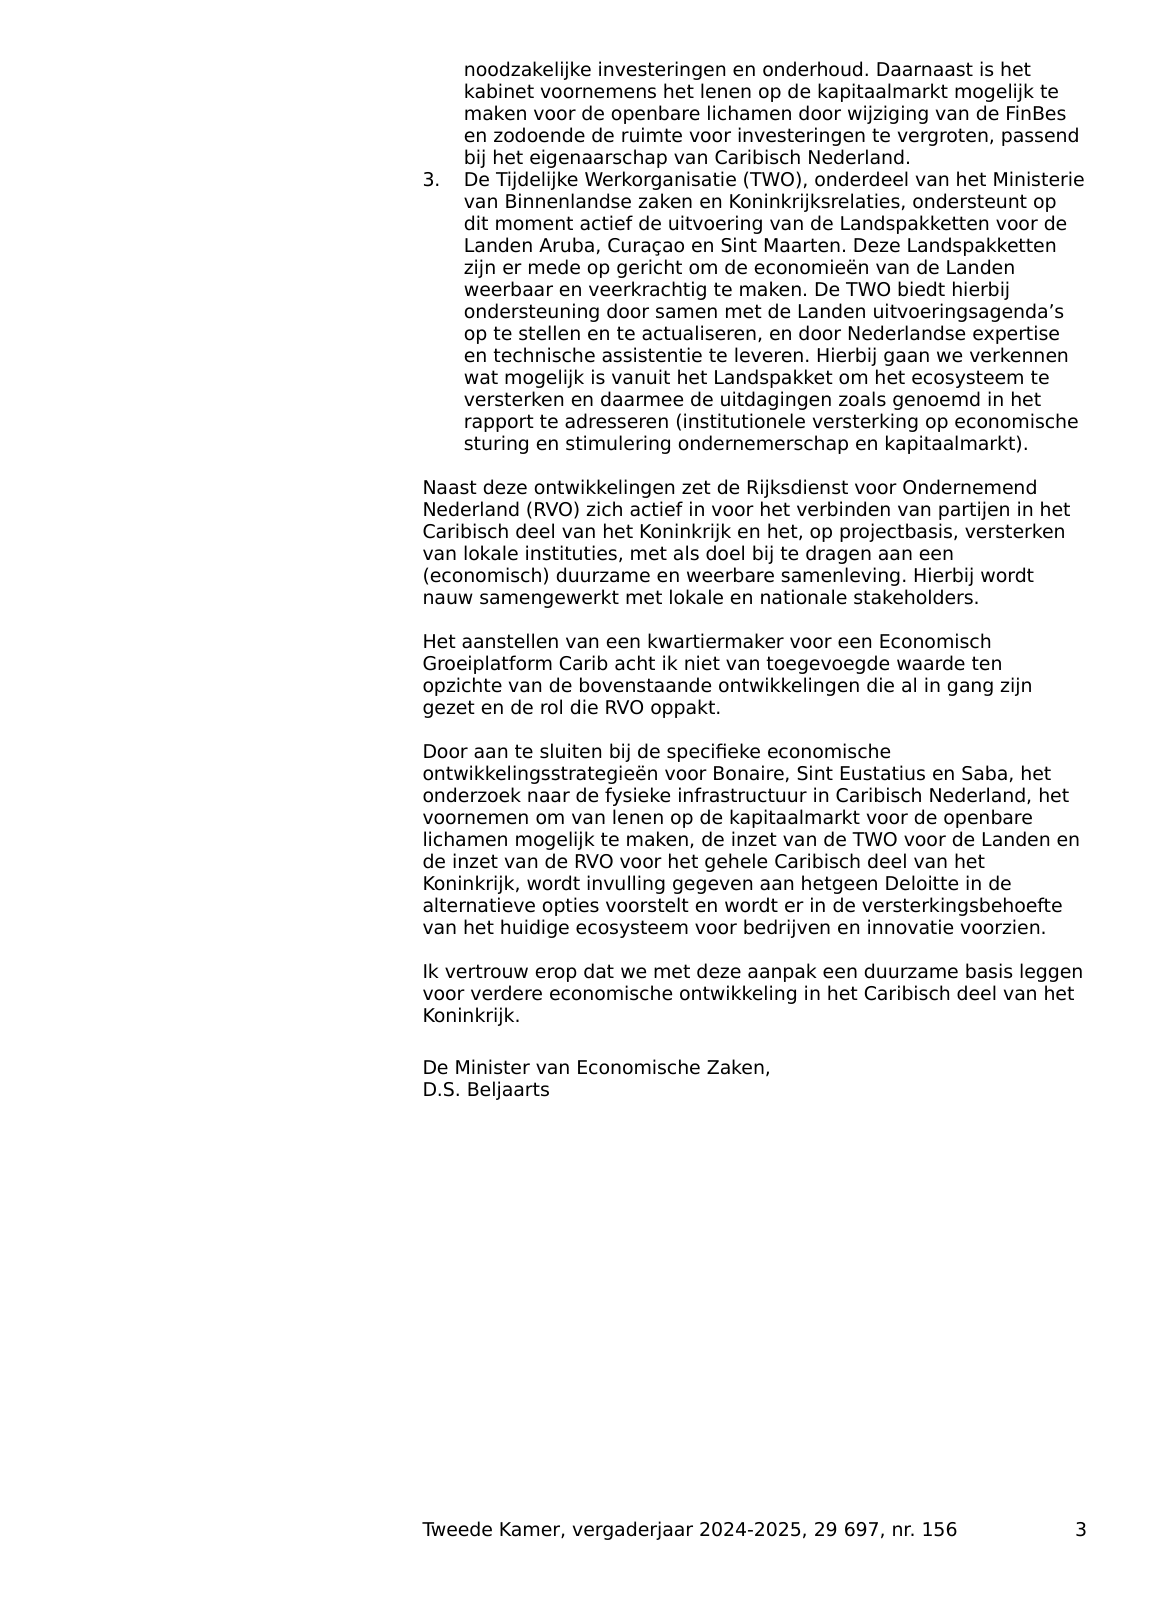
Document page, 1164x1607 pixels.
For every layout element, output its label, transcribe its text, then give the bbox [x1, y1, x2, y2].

text Door aan te sluiten bij de specifieke economische ontwikkelingsstrategieën voor Bonaire, Sint Eustatius en Saba, het onderzoek naar de fysieke infrastructuur in Caribisch Nederland, het voornemen om van lenen op de kapitaalmarkt voor de openbare lichamen mogelijk te maken, de inzet van de TWO voor de Landen en de inzet van de RVO voor het gehele Caribisch deel van het Koninkrijk, wordt invulling gegeven aan hetgeen Deloitte in de alternatieve opties voorstelt en wordt er in de versterkingsbehoefte van het huidige ecosysteem voor bedrijven en innovatie voorzien. [422, 741, 1087, 939]
text 3. De Tijdelijke Werkorganisatie (TWO), onderdeel van het Ministerie van Binnenlandse zaken en Koninkrijksrelaties, ondersteunt op dit moment actief de uitvoering van de Landspakketten voor de Landen Aruba, Curaçao en Sint Maarten. Deze Landspakketten zijn er mede op gericht om de economieën van de Landen weerbaar en veerkrachtig te maken. De TWO biedt hierbij ondersteuning door samen met de Landen uitvoeringsagenda’s op te stellen en te actualiseren, en door Nederlandse expertise en technische assistentie te leveren. Hierbij gaan we verkennen wat mogelijk is vanuit het Landspakket om het ecosysteem te versterken en daarmee de uitdagingen zoals genoemd in het rapport te adresseren (institutionele versterking op economische sturing en stimulering ondernemerschap en kapitaalmarkt). [422, 169, 1087, 455]
text Het aanstellen van een kwartiermaker voor een Economisch Groeiplatform Carib acht ik niet van toegevoegde waarde ten opzichte van de bovenstaande ontwikkelingen die al in gang zijn gezet en de rol die RVO oppakt. [422, 631, 1087, 719]
text noodzakelijke investeringen en onderhoud. Daarnaast is het kabinet voornemens het lenen op de kapitaalmarkt mogelijk te maken voor de openbare lichamen door wijziging van de FinBes en zodoende de ruimte voor investeringen te vergroten, passend bij het eigenaarschap van Caribisch Nederland. [422, 59, 1087, 169]
text Ik vertrouw erop dat we met deze aanpak een duurzame basis leggen voor verdere economische ontwikkeling in het Caribisch deel van het Koninkrijk. [422, 961, 1087, 1027]
text De Minister van Economische Zaken, D.S. Beljaarts [422, 1057, 1087, 1101]
text Naast deze ontwikkelingen zet de Rijksdienst voor Ondernemend Nederland (RVO) zich actief in voor het verbinden van partijen in het Caribisch deel van het Koninkrijk en het, op projectbasis, versterken van lokale instituties, met als doel bij te dragen aan een (economisch) duurzame en weerbare samenleving. Hierbij wordt nauw samengewerkt met lokale en nationale stakeholders. [422, 477, 1087, 609]
